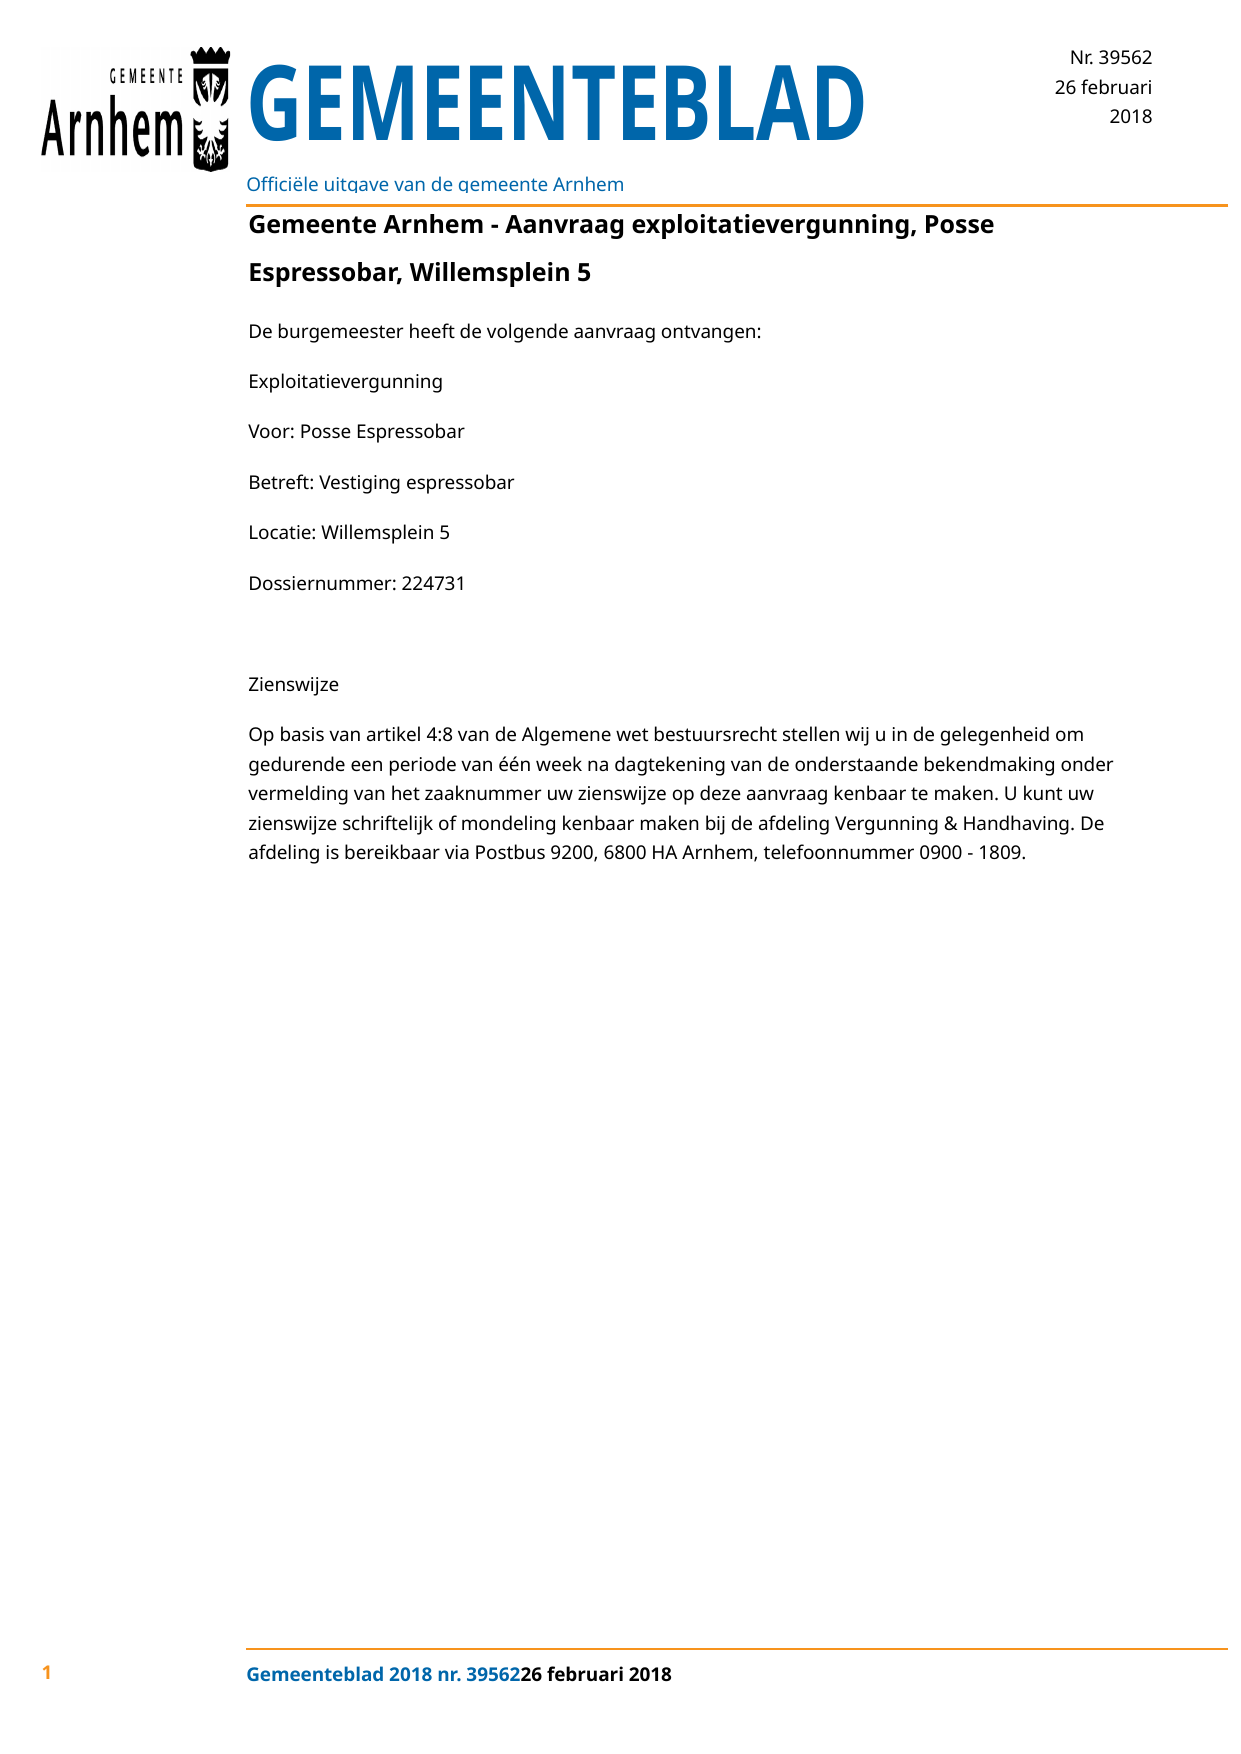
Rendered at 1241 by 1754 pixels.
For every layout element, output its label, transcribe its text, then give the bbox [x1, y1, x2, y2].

text Op basis van artikel 4:8 van de Algemene wet bestuursrecht stellen wij u in de gelegenheid om gedurende een periode van één week na dagtekening van de onderstaande bekendmaking onder vermelding van het zaaknummer uw zienswijze op deze aanvraag kenbaar te maken. U kunt uw zienswijze schriftelijk of mondeling kenbaar maken bij de afdeling Vergunning & Handhaving. De afdeling is bereikbaar via Postbus 9200, 6800 HA Arnhem, telefoonnummer 0900 - 1809. [248, 721, 1152, 865]
text Locatie: Willemsplein 5 [248, 519, 1152, 545]
text De burgemeester heeft de volgende aanvraag ontvangen: [248, 318, 1152, 344]
text Gemeente Arnhem - Aanvraag exploitatievergunning, Posse Espressobar, Willemsplein 5 [248, 207, 1152, 288]
text Betreft: Vestiging espressobar [248, 469, 1152, 495]
text Exploitatievergunning [248, 368, 1152, 394]
text Voor: Posse Espressobar [248, 419, 1152, 444]
picture [41, 47, 231, 172]
text Dossiernummer: 224731 [248, 570, 1152, 596]
text Zienswijze [248, 671, 1152, 697]
